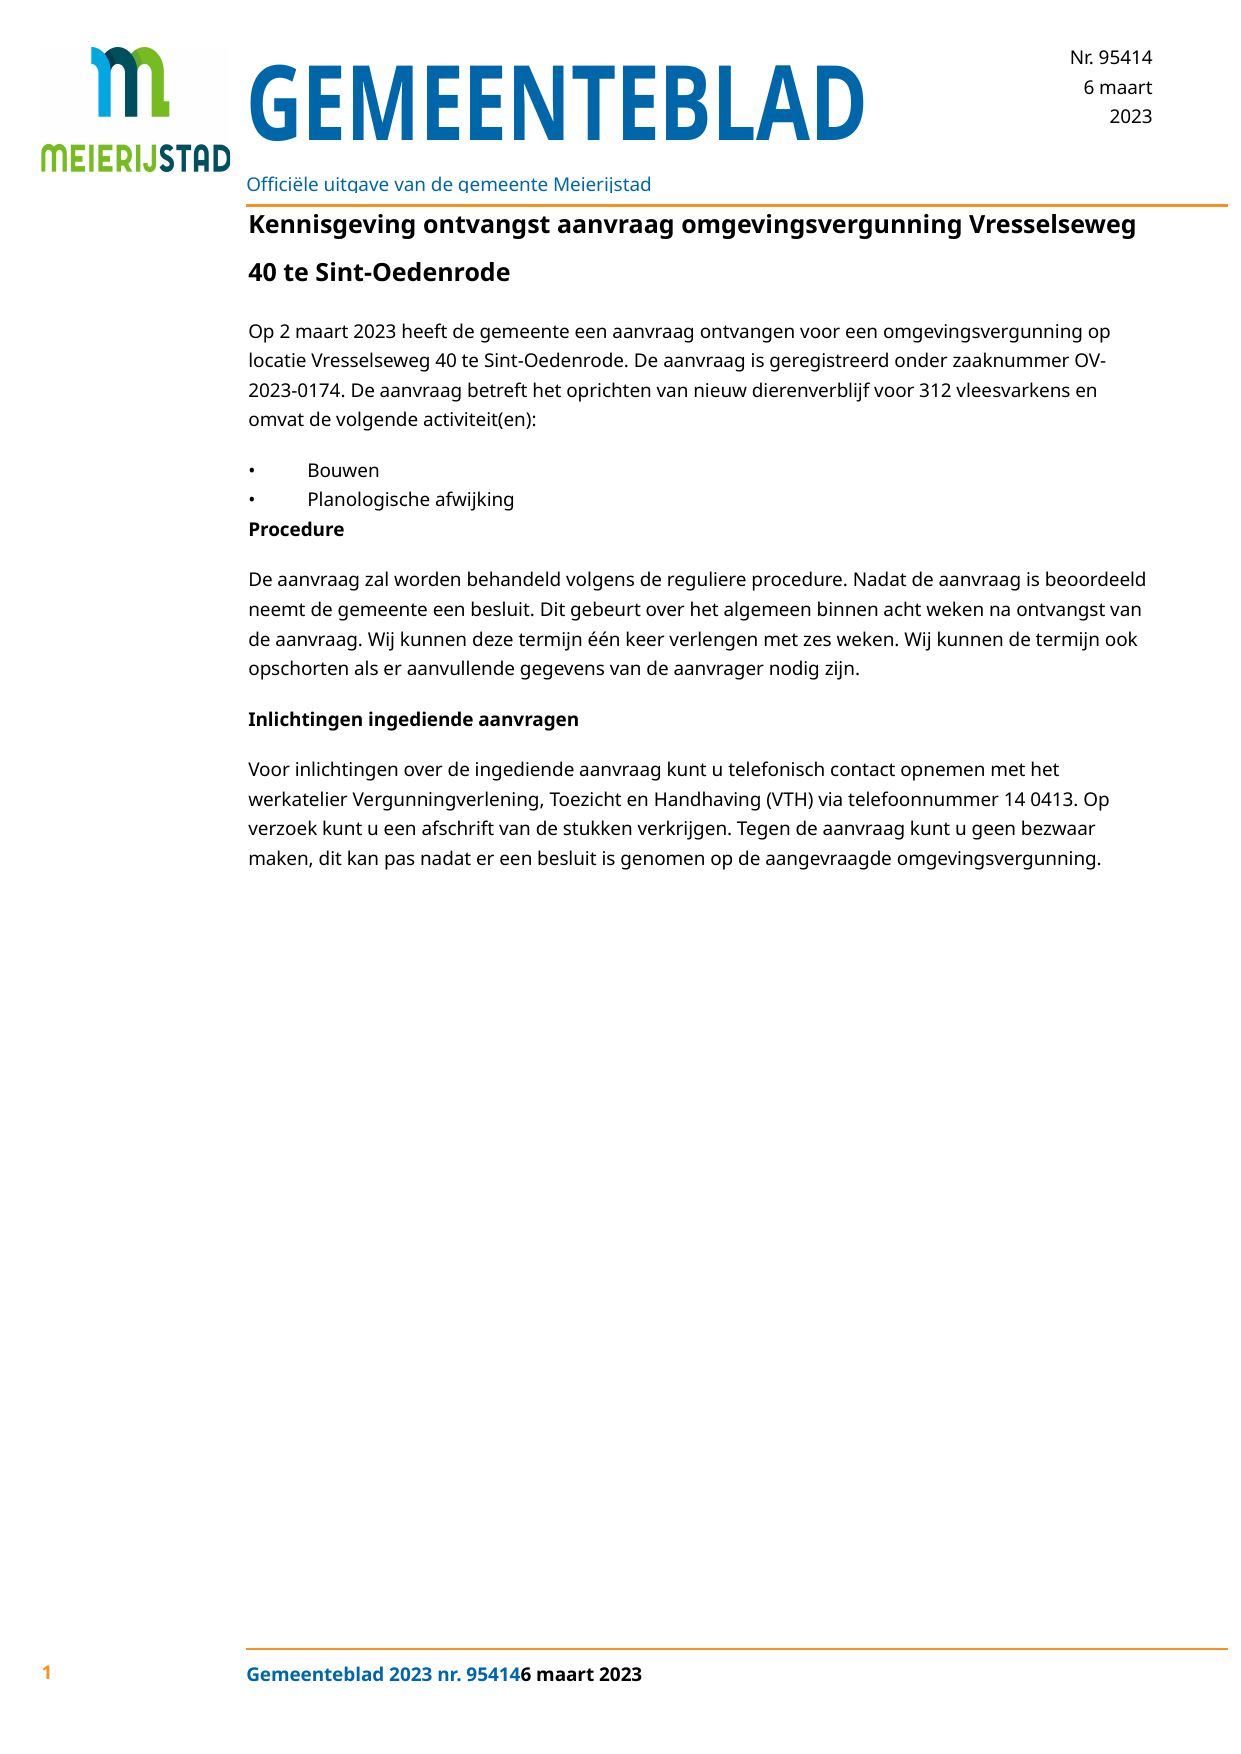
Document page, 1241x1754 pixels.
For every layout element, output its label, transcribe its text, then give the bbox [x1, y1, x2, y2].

text Op 2 maart 2023 heeft de gemeente een aanvraag ontvangen voor een omgevingsvergunning op locatie Vresselseweg 40 te Sint-Oedenrode. De aanvraag is geregistreerd onder zaaknummer OV-2023-0174. De aanvraag betreft het oprichten van nieuw dierenverblijf voor 312 vleesvarkens en omvat de volgende activiteit(en): [248, 318, 1152, 432]
text Procedure [248, 516, 1152, 542]
text De aanvraag zal worden behandeld volgens de reguliere procedure. Nadat de aanvraag is beoordeeld neemt de gemeente een besluit. Dit gebeurt over het algemeen binnen acht weken na ontvangst van de aanvraag. Wij kunnen deze termijn één keer verlengen met zes weken. Wij kunnen de termijn ook opschorten als er aanvullende gegevens van de aanvrager nodig zijn. [248, 567, 1152, 681]
text Inlichtingen ingediende aanvragen [248, 706, 1152, 732]
list Bouwen [248, 457, 1152, 483]
text Kennisgeving ontvangst aanvraag omgevingsvergunning Vresselseweg 40 te Sint-Oedenrode [248, 207, 1152, 288]
list Planologische afwijking [248, 487, 1152, 512]
text Voor inlichtingen over de ingediende aanvraag kunt u telefonisch contact opnemen met het werkatelier Vergunningverlening, Toezicht en Handhaving (VTH) via telefoonnummer 14 0413. Op verzoek kunt u een afschrift van de stukken verkrijgen. Tegen de aanvraag kunt u geen bezwaar maken, dit kan pas nadat er een besluit is genomen op de aangevraagde omgevingsvergunning. [248, 756, 1152, 871]
picture [41, 47, 231, 172]
